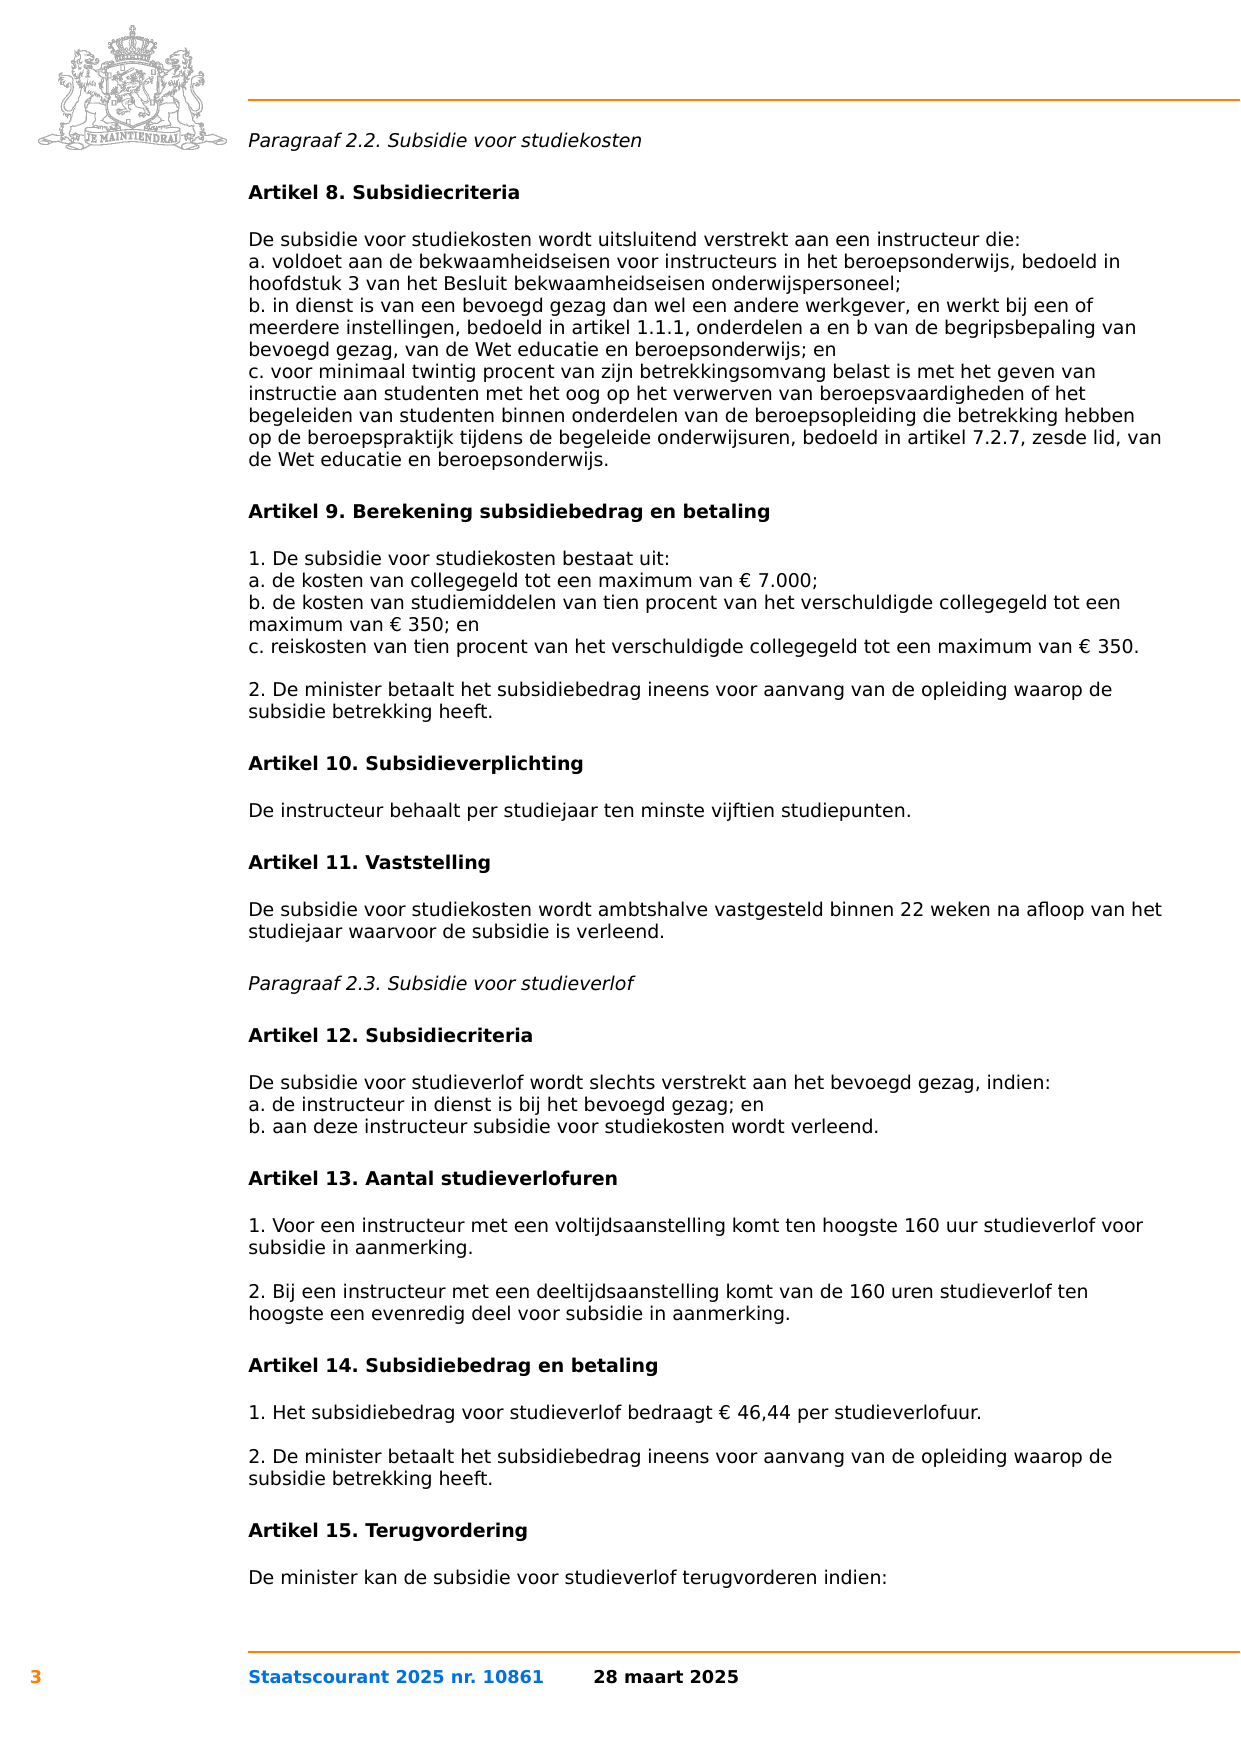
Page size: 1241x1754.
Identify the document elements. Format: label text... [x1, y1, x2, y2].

text 1. De subsidie voor studiekosten bestaat uit: [248, 548, 1163, 569]
subtitle Paragraaf 2.2. Subsidie voor studiekosten [248, 130, 1163, 152]
text De instructeur behaalt per studiejaar ten minste vijftien studiepunten. [248, 800, 1163, 822]
text De subsidie voor studiekosten wordt ambtshalve vastgesteld binnen 22 weken na afloop van het studiejaar waarvoor de subsidie is verleend. [248, 899, 1163, 943]
subtitle Artikel 10. Subsidieverplichting [248, 753, 1163, 775]
text De minister kan de subsidie voor studieverlof terugvorderen indien: [248, 1567, 1163, 1589]
text a. de instructeur in dienst is bij het bevoegd gezag; en [248, 1094, 1163, 1116]
subtitle Paragraaf 2.3. Subsidie voor studieverlof [248, 973, 1163, 995]
text De subsidie voor studieverlof wordt slechts verstrekt aan het bevoegd gezag, indien: [248, 1072, 1163, 1094]
text a. de kosten van collegegeld tot een maximum van € 7.000; [248, 569, 1163, 592]
subtitle Artikel 14. Subsidiebedrag en betaling [248, 1355, 1163, 1377]
subtitle Artikel 8. Subsidiecriteria [248, 182, 1163, 204]
text De subsidie voor studiekosten wordt uitsluitend verstrekt aan een instructeur die: [248, 229, 1163, 251]
text a. voldoet aan de bekwaamheidseisen voor instructeurs in het beroepsonderwijs, bedoeld in hoofdstuk 3 van het Besluit bekwaamheidseisen onderwijspersoneel; [248, 251, 1163, 295]
text b. in dienst is van een bevoegd gezag dan wel een andere werkgever, en werkt bij een of meerdere instellingen, bedoeld in artikel 1.1.1, onderdelen a en b van de begripsbepaling van bevoegd gezag, van de Wet educatie en beroepsonderwijs; en [248, 295, 1163, 361]
subtitle Artikel 15. Terugvordering [248, 1520, 1163, 1542]
subtitle Artikel 13. Aantal studieverlofuren [248, 1168, 1163, 1190]
text 2. De minister betaalt het subsidiebedrag ineens voor aanvang van de opleiding waarop de subsidie betrekking heeft. [248, 1446, 1163, 1490]
text 2. Bij een instructeur met een deeltijdsaanstelling komt van de 160 uren studieverlof ten hoogste een evenredig deel voor subsidie in aanmerking. [248, 1281, 1163, 1325]
text b. aan deze instructeur subsidie voor studiekosten wordt verleend. [248, 1116, 1163, 1138]
text b. de kosten van studiemiddelen van tien procent van het verschuldigde collegegeld tot een maximum van € 350; en [248, 592, 1163, 636]
text c. voor minimaal twintig procent van zijn betrekkingsomvang belast is met het geven van instructie aan studenten met het oog op het verwerven van beroepsvaardigheden of het begeleiden van studenten binnen onderdelen van de beroepsopleiding die betrekking hebben op de beroepspraktijk tijdens de begeleide onderwijsuren, bedoeld in artikel 7.2.7, zesde lid, van de Wet educatie en beroepsonderwijs. [248, 361, 1163, 471]
subtitle Artikel 9. Berekening subsidiebedrag en betaling [248, 501, 1163, 523]
picture [38, 25, 227, 150]
subtitle Artikel 12. Subsidiecriteria [248, 1025, 1163, 1047]
text c. reiskosten van tien procent van het verschuldigde collegegeld tot een maximum van € 350. [248, 636, 1163, 657]
text 1. Het subsidiebedrag voor studieverlof bedraagt € 46,44 per studieverlofuur. [248, 1402, 1163, 1424]
subtitle Artikel 11. Vaststelling [248, 852, 1163, 874]
text 2. De minister betaalt het subsidiebedrag ineens voor aanvang van de opleiding waarop de subsidie betrekking heeft. [248, 679, 1163, 723]
text 1. Voor een instructeur met een voltijdsaanstelling komt ten hoogste 160 uur studieverlof voor subsidie in aanmerking. [248, 1215, 1163, 1259]
